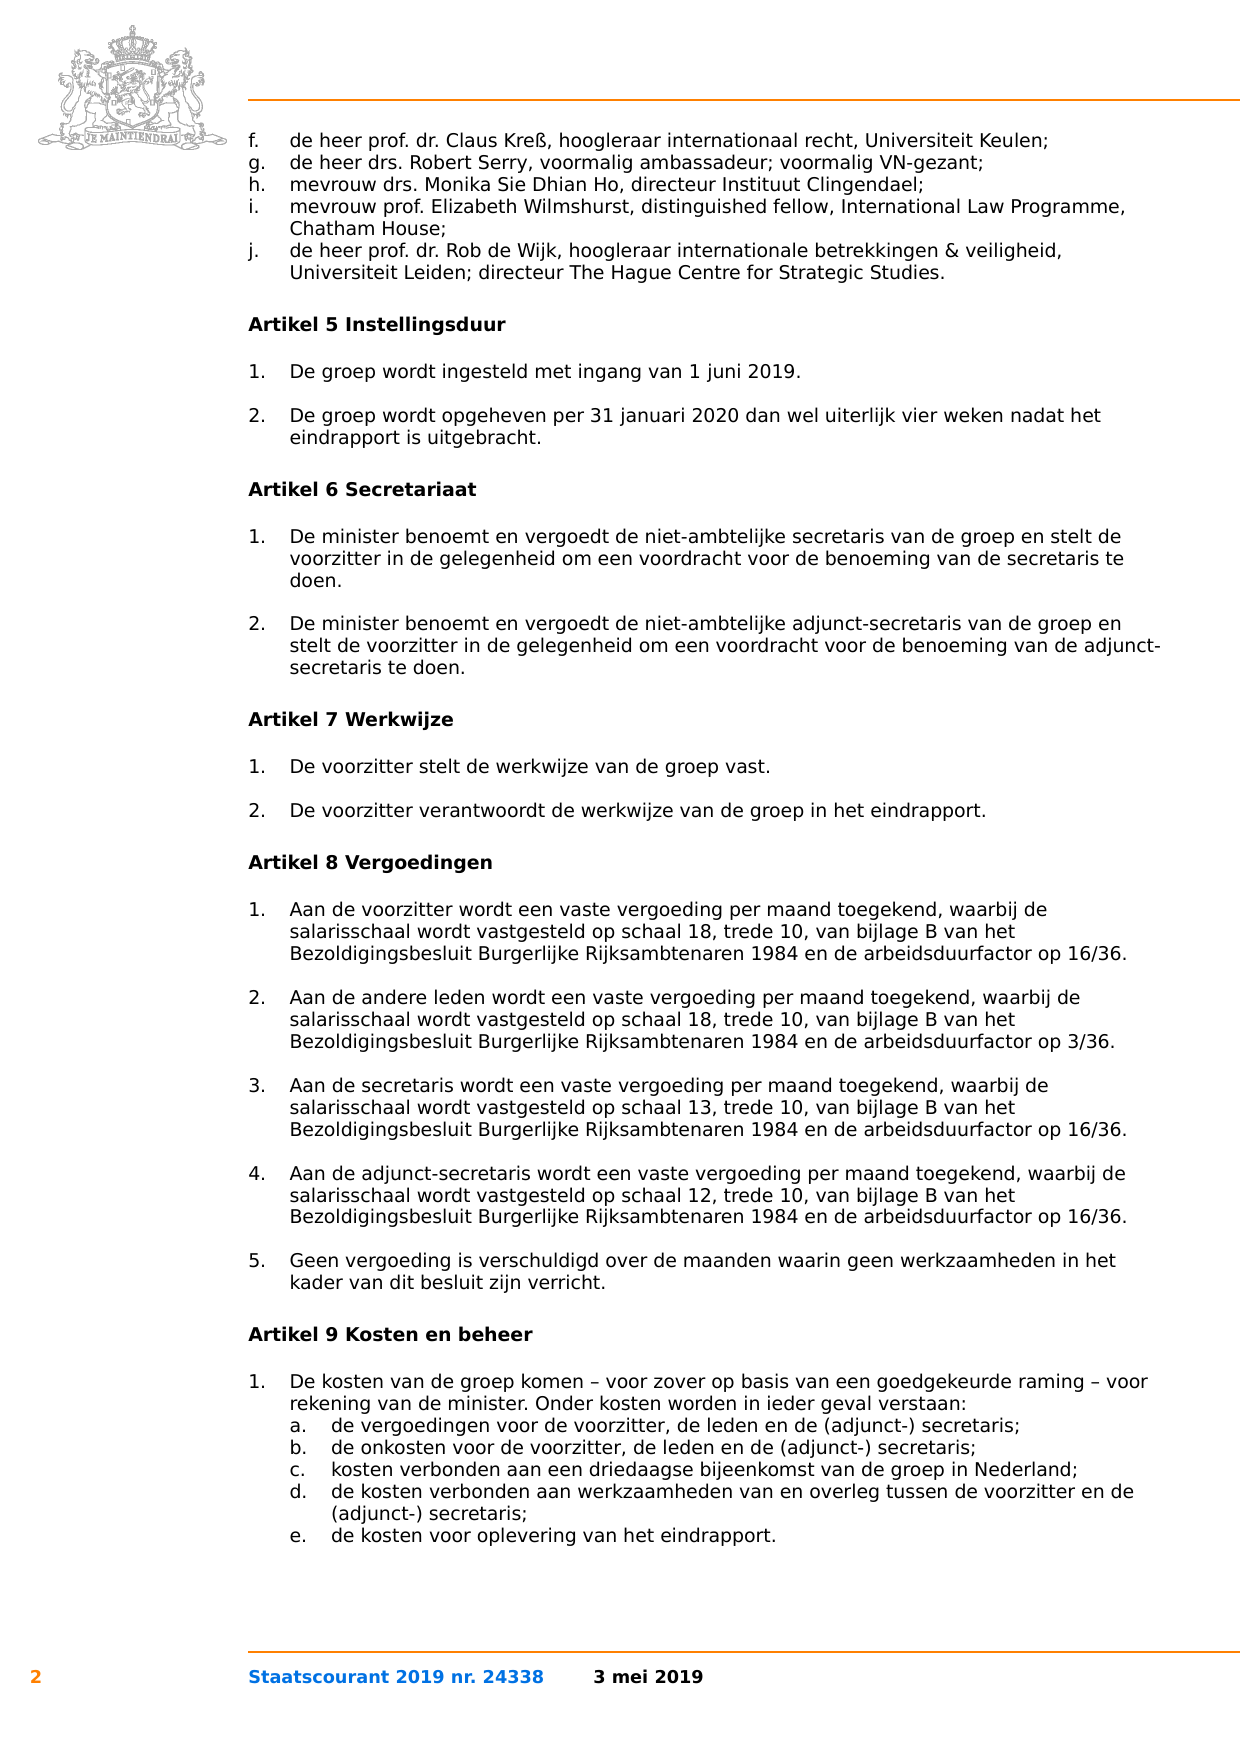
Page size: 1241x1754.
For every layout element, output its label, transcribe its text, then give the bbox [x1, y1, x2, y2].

subtitle Artikel 7 Werkwijze [248, 709, 1163, 731]
text f. de heer prof. dr. Claus Kreß, hoogleraar internationaal recht, Universiteit Keulen; [248, 130, 1163, 152]
text h. mevrouw drs. Monika Sie Dhian Ho, directeur Instituut Clingendael; [248, 174, 1163, 196]
text 3. Aan de secretaris wordt een vaste vergoeding per maand toegekend, waarbij de salarisschaal wordt vastgesteld op schaal 13, trede 10, van bijlage B van het Bezoldigingsbesluit Burgerlijke Rijksambtenaren 1984 en de arbeidsduurfactor op 16/36. [248, 1075, 1163, 1141]
text c. kosten verbonden aan een driedaagse bijeenkomst van de groep in Nederland; [289, 1459, 1163, 1481]
text 5. Geen vergoeding is verschuldigd over de maanden waarin geen werkzaamheden in het kader van dit besluit zijn verricht. [248, 1250, 1163, 1294]
subtitle Artikel 8 Vergoedingen [248, 852, 1163, 874]
subtitle Artikel 9 Kosten en beheer [248, 1324, 1163, 1346]
text i. mevrouw prof. Elizabeth Wilmshurst, distinguished fellow, International Law Programme, Chatham House; [248, 196, 1163, 240]
text d. de kosten verbonden aan werkzaamheden van en overleg tussen de voorzitter en de (adjunct-) secretaris; [289, 1481, 1163, 1525]
subtitle Artikel 6 Secretariaat [248, 478, 1163, 501]
text 1. De minister benoemt en vergoedt de niet-ambtelijke secretaris van de groep en stelt de voorzitter in de gelegenheid om een voordracht voor de benoeming van de secretaris te doen. [248, 526, 1163, 591]
text 4. Aan de adjunct-secretaris wordt een vaste vergoeding per maand toegekend, waarbij de salarisschaal wordt vastgesteld op schaal 12, trede 10, van bijlage B van het Bezoldigingsbesluit Burgerlijke Rijksambtenaren 1984 en de arbeidsduurfactor op 16/36. [248, 1162, 1163, 1228]
text 2. De voorzitter verantwoordt de werkwijze van de groep in het eindrapport. [248, 800, 1163, 822]
text 1. Aan de voorzitter wordt een vaste vergoeding per maand toegekend, waarbij de salarisschaal wordt vastgesteld op schaal 18, trede 10, van bijlage B van het Bezoldigingsbesluit Burgerlijke Rijksambtenaren 1984 en de arbeidsduurfactor op 16/36. [248, 899, 1163, 965]
text e. de kosten voor oplevering van het eindrapport. [289, 1525, 1163, 1547]
text j. de heer prof. dr. Rob de Wijk, hoogleraar internationale betrekkingen & veiligheid, Universiteit Leiden; directeur The Hague Centre for Strategic Studies. [248, 240, 1163, 284]
text g. de heer drs. Robert Serry, voormalig ambassadeur; voormalig VN-gezant; [248, 152, 1163, 174]
subtitle Artikel 5 Instellingsduur [248, 314, 1163, 336]
text 1. De groep wordt ingesteld met ingang van 1 juni 2019. [248, 361, 1163, 383]
picture [38, 25, 227, 150]
text 2. Aan de andere leden wordt een vaste vergoeding per maand toegekend, waarbij de salarisschaal wordt vastgesteld op schaal 18, trede 10, van bijlage B van het Bezoldigingsbesluit Burgerlijke Rijksambtenaren 1984 en de arbeidsduurfactor op 3/36. [248, 987, 1163, 1053]
text b. de onkosten voor de voorzitter, de leden en de (adjunct-) secretaris; [289, 1437, 1163, 1459]
text 1. De kosten van de groep komen – voor zover op basis van een goedgekeurde raming – voor rekening van de minister. Onder kosten worden in ieder geval verstaan: [248, 1371, 1163, 1415]
text 1. De voorzitter stelt de werkwijze van de groep vast. [248, 756, 1163, 778]
text 2. De groep wordt opgeheven per 31 januari 2020 dan wel uiterlijk vier weken nadat het eindrapport is uitgebracht. [248, 404, 1163, 448]
text a. de vergoedingen voor de voorzitter, de leden en de (adjunct-) secretaris; [289, 1415, 1163, 1437]
text 2. De minister benoemt en vergoedt de niet-ambtelijke adjunct-secretaris van de groep en stelt de voorzitter in de gelegenheid om een voordracht voor de benoeming van de adjunct-secretaris te doen. [248, 613, 1163, 679]
